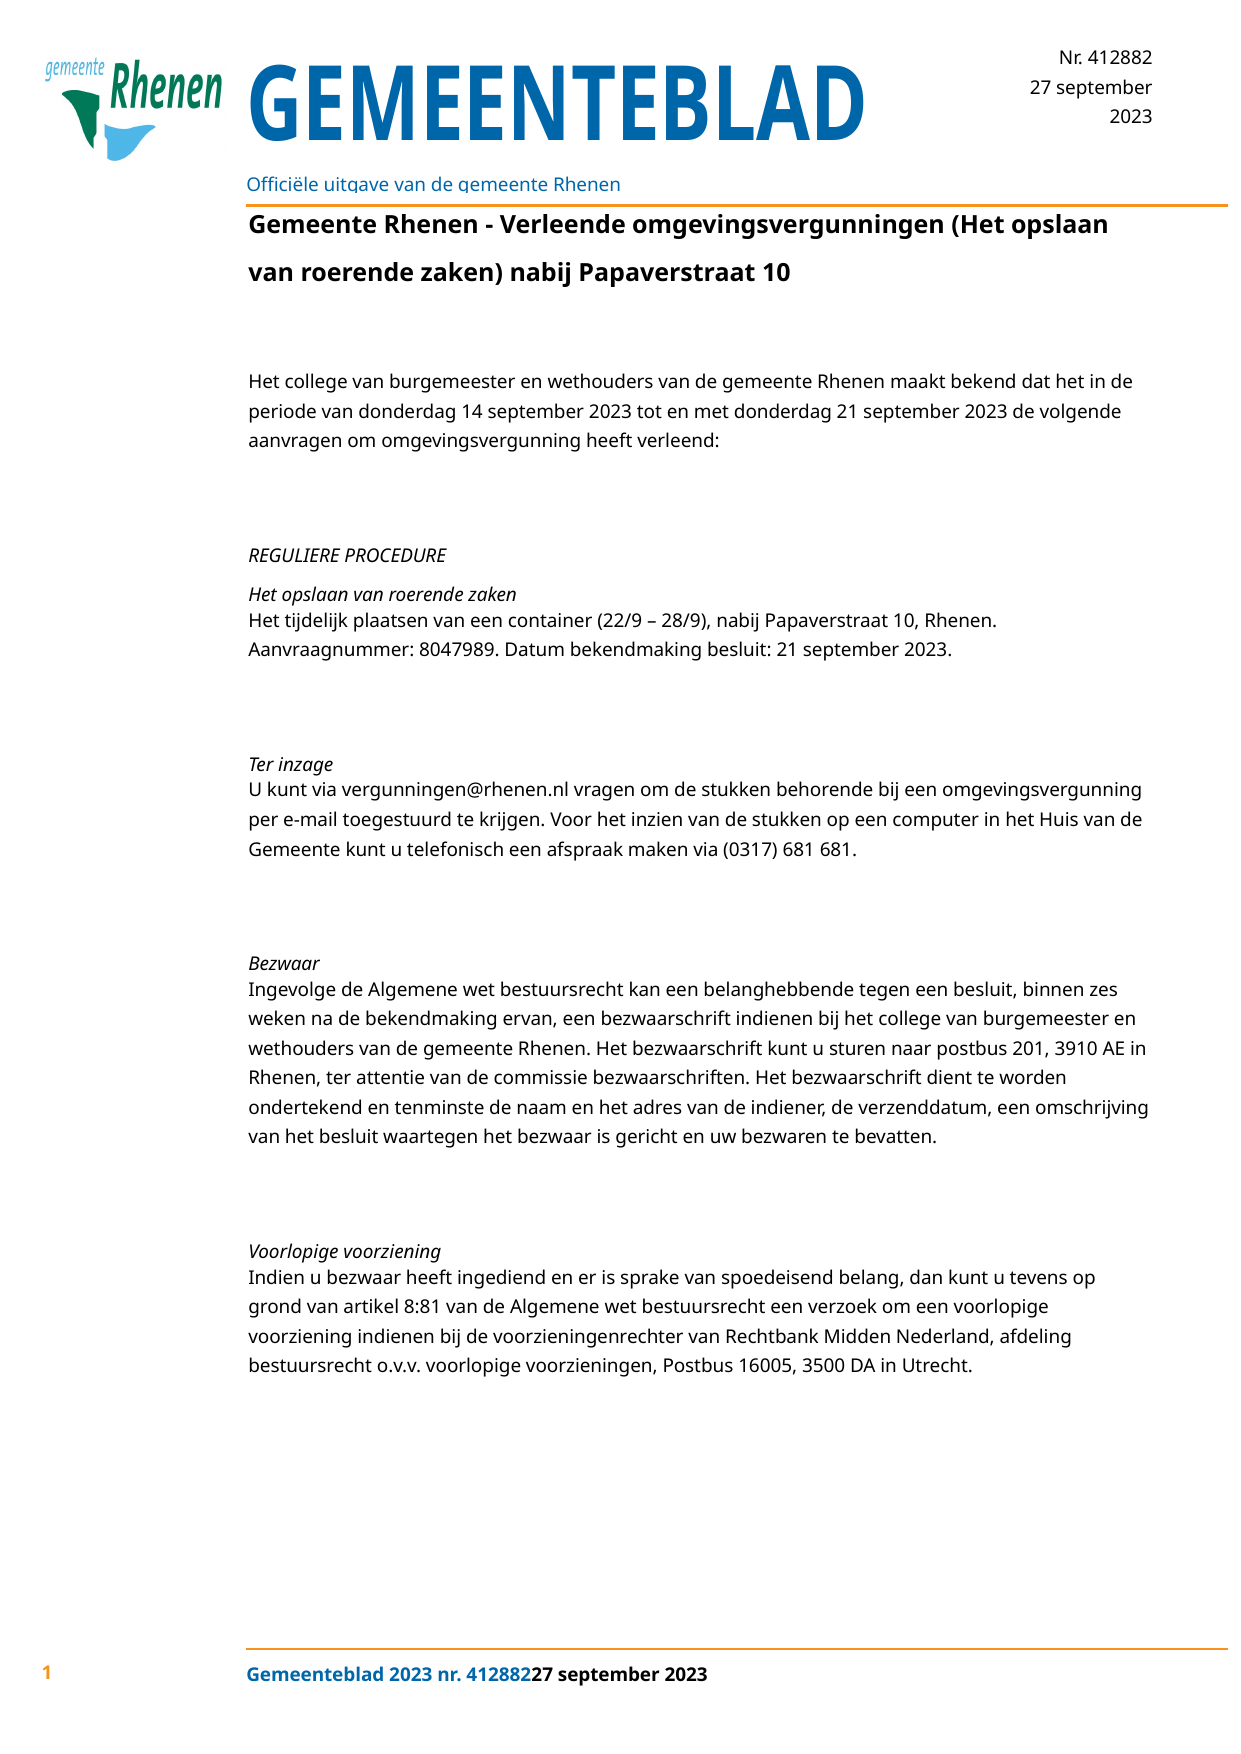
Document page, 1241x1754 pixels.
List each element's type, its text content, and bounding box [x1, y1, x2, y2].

text Het opslaan van roerende zaken [248, 581, 1152, 607]
picture [41, 47, 231, 172]
text Gemeente Rhenen - Verleende omgevingsvergunningen (Het opslaan van roerende zaken) nabij Papaverstraat 10 [248, 207, 1152, 288]
text Ingevolge de Algemene wet bestuursrecht kan een belanghebbende tegen een besluit, binnen zes weken na de bekendmaking ervan, een bezwaarschrift indienen bij het college van burgemeester en wethouders van de gemeente Rhenen. Het bezwaarschrift kunt u sturen naar postbus 201, 3910 AE in Rhenen, ter attentie van de commissie bezwaarschriften. Het bezwaarschrift dient te worden ondertekend en tenminste de naam en het adres van de indiener, de verzenddatum, een omschrijving van het besluit waartegen het bezwaar is gericht en uw bezwaren te bevatten. [248, 976, 1152, 1149]
text Het tijdelijk plaatsen van een container (22/9 – 28/9), nabij Papaverstraat 10, Rhenen. Aanvraagnummer: 8047989. Datum bekendmaking besluit: 21 september 2023. [248, 607, 1152, 662]
text U kunt via vergunningen@rhenen.nl vragen om de stukken behorende bij een omgevingsvergunning per e-mail toegestuurd te krijgen. Voor het inzien van de stukken op een computer in het Huis van de Gemeente kunt u telefonisch een afspraak maken via (0317) 681 681. [248, 777, 1152, 861]
text Het college van burgemeester en wethouders van de gemeente Rhenen maakt bekend dat het in de periode van donderdag 14 september 2023 tot en met donderdag 21 september 2023 de volgende aanvragen om omgevingsvergunning heeft verleend: [248, 368, 1152, 453]
text REGULIERE PROCEDURE [248, 542, 1152, 568]
text Ter inzage [248, 751, 1152, 777]
text Voorlopige voorziening [248, 1238, 1152, 1264]
text Indien u bezwaar heeft ingediend en er is sprake van spoedeisend belang, dan kunt u tevens op grond van artikel 8:81 van de Algemene wet bestuursrecht een verzoek om een voorlopige voorziening indienen bij de voorzieningenrechter van Rechtbank Midden Nederland, afdeling bestuursrecht o.v.v. voorlopige voorzieningen, Postbus 16005, 3500 DA in Utrecht. [248, 1264, 1152, 1378]
text Bezwaar [248, 950, 1152, 976]
